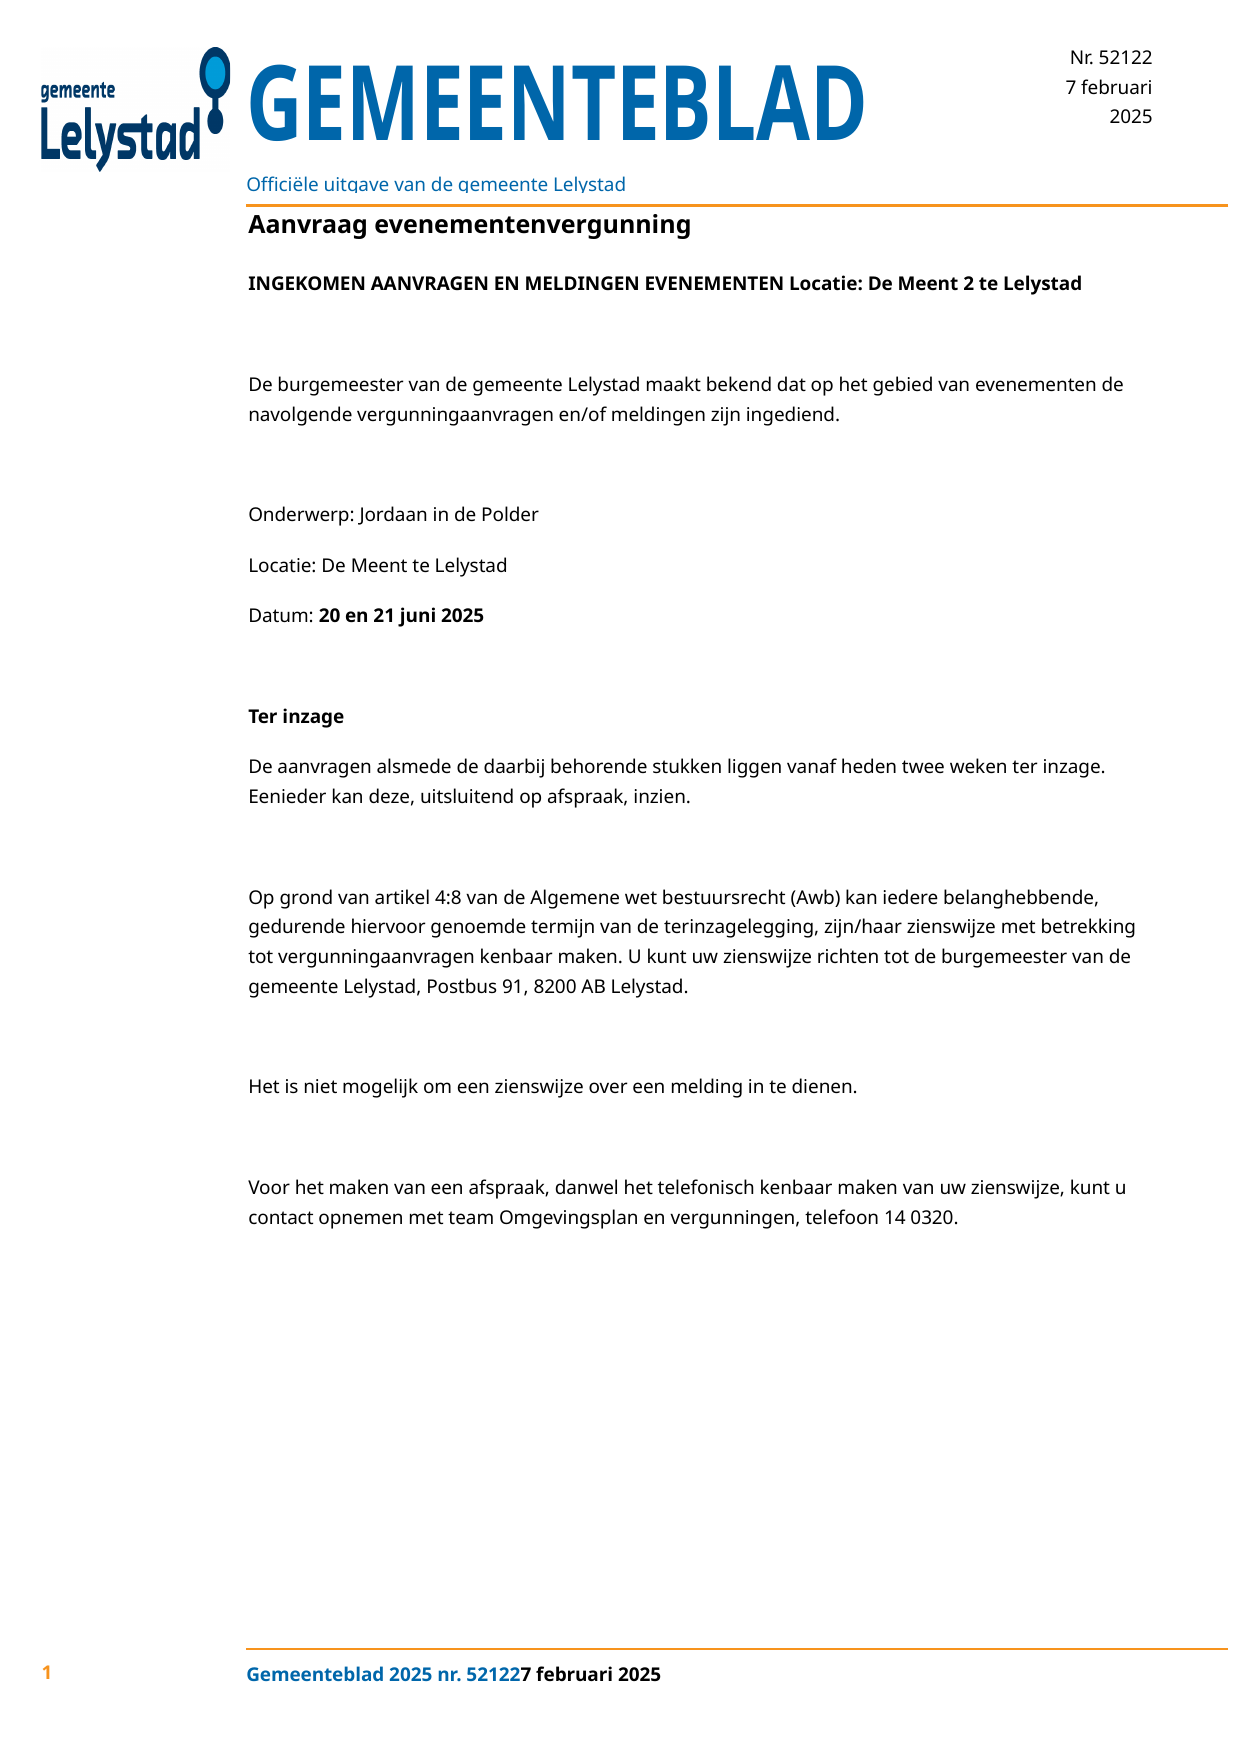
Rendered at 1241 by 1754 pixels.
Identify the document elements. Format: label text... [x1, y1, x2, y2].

text Onderwerp: Jordaan in de Polder [248, 502, 1152, 527]
text Op grond van artikel 4:8 van de Algemene wet bestuursrecht (Awb) kan iedere belanghebbende, gedurende hiervoor genoemde termijn van de terinzagelegging, zijn/haar zienswijze met betrekking tot vergunningaanvragen kenbaar maken. U kunt uw zienswijze richten tot de burgemeester van de gemeente Lelystad, Postbus 91, 8200 AB Lelystad. [248, 884, 1152, 998]
text Het is niet mogelijk om een zienswijze over een melding in te dienen. [248, 1074, 1152, 1099]
text De burgemeester van de gemeente Lelystad maakt bekend dat op het gebied van evenementen de navolgende vergunningaanvragen en/of meldingen zijn ingediend. [248, 371, 1152, 426]
text Aanvraag evenementenvergunning [248, 207, 1152, 241]
text Ter inzage [248, 703, 1152, 729]
text INGEKOMEN AANVRAGEN EN MELDINGEN EVENEMENTEN Locatie: De Meent 2 te Lelystad [248, 270, 1152, 296]
text De aanvragen alsmede de daarbij behorende stukken liggen vanaf heden twee weken ter inzage. Eenieder kan deze, uitsluitend op afspraak, inzien. [248, 754, 1152, 809]
text Datum: 20 en 21 juni 2025 [248, 602, 1152, 628]
text Voor het maken van een afspraak, danwel het telefonisch kenbaar maken van uw zienswijze, kunt u contact opnemen met team Omgevingsplan en vergunningen, telefoon 14 0320. [248, 1174, 1152, 1230]
picture [41, 47, 231, 172]
text Locatie: De Meent te Lelystad [248, 552, 1152, 578]
